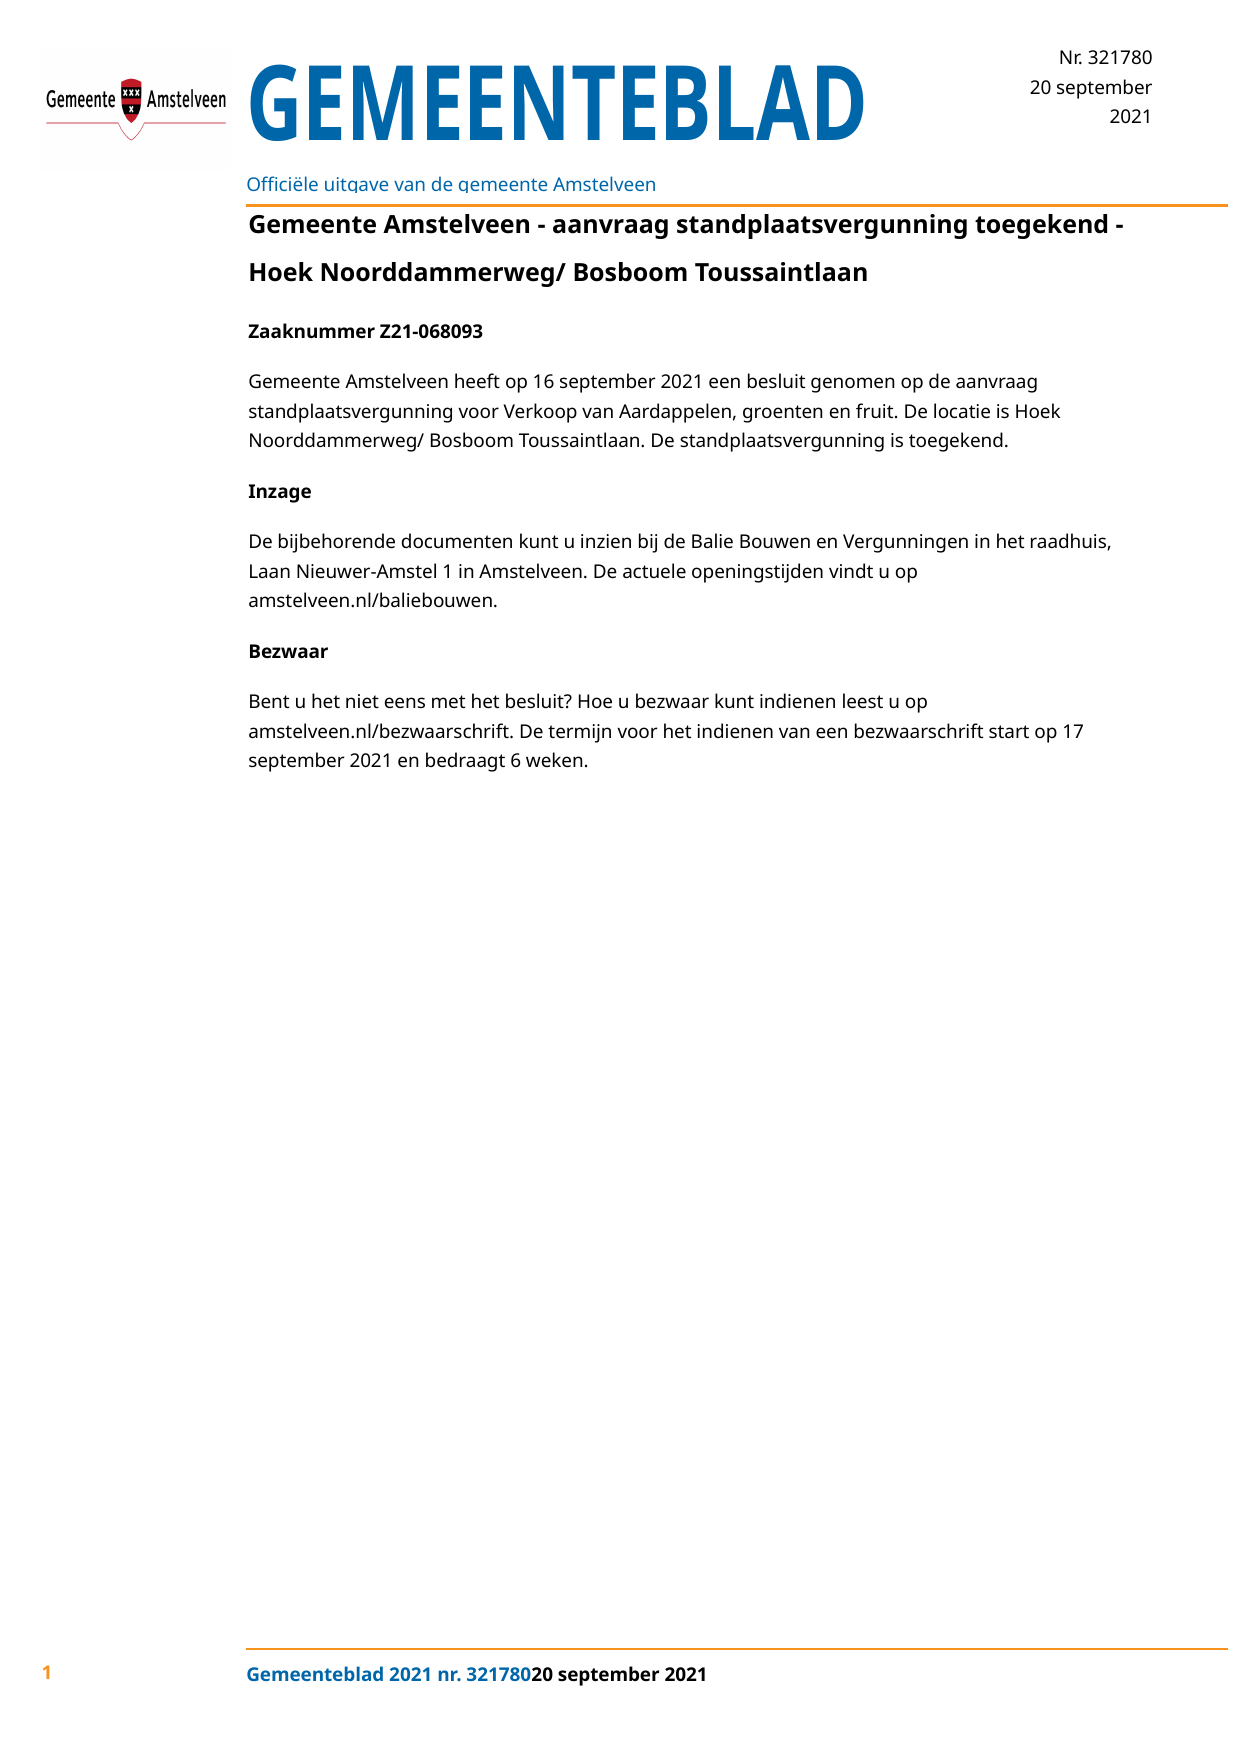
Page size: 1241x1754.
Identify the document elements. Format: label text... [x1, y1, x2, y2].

text Bent u het niet eens met het besluit? Hoe u bezwaar kunt indienen leest u op amstelveen.nl/bezwaarschrift. De termijn voor het indienen van een bezwaarschrift start op 17 september 2021 en bedraagt 6 weken. [248, 688, 1152, 773]
text Inzage [248, 478, 1152, 504]
picture [41, 47, 231, 172]
text Gemeente Amstelveen - aanvraag standplaatsvergunning toegekend - Hoek Noorddammerweg/ Bosboom Toussaintlaan [248, 207, 1152, 288]
text Zaaknummer Z21-068093 [248, 318, 1152, 344]
text Gemeente Amstelveen heeft op 16 september 2021 een besluit genomen op de aanvraag standplaatsvergunning voor Verkoop van Aardappelen, groenten en fruit. De locatie is Hoek Noorddammerweg/ Bosboom Toussaintlaan. De standplaatsvergunning is toegekend. [248, 368, 1152, 453]
text Bezwaar [248, 638, 1152, 664]
text De bijbehorende documenten kunt u inzien bij de Balie Bouwen en Vergunningen in het raadhuis, Laan Nieuwer-Amstel 1 in Amstelveen. De actuele openingstijden vindt u op amstelveen.nl/baliebouwen. [248, 528, 1152, 613]
